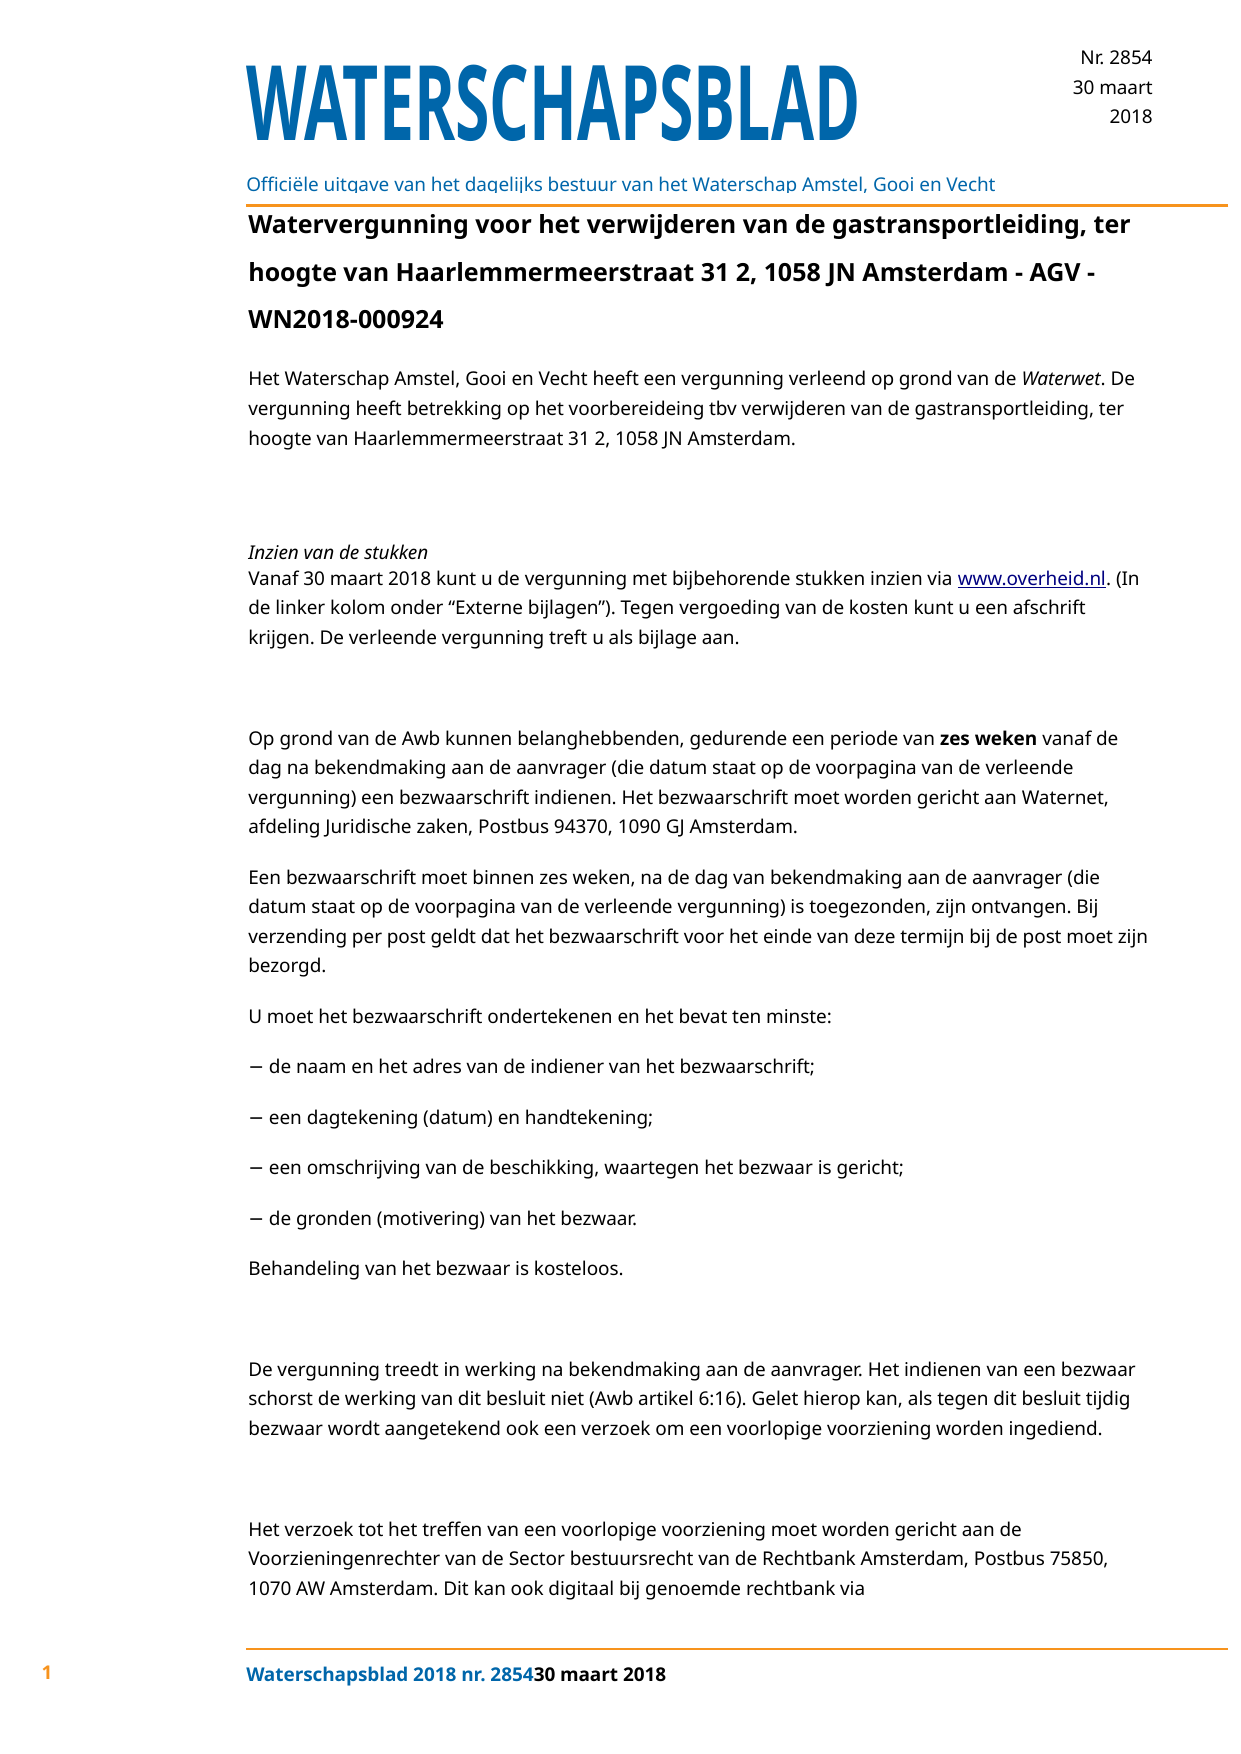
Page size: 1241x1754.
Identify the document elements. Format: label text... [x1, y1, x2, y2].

text De vergunning treedt in werking na bekendmaking aan de aanvrager. Het indienen van een bezwaar schorst de werking van dit besluit niet (Awb artikel 6:16). Gelet hierop kan, als tegen dit besluit tijdig bezwaar wordt aangetekend ook een verzoek om een voorlopige voorziening worden ingediend. [248, 1356, 1152, 1441]
text U moet het bezwaarschrift ondertekenen en het bevat ten minste: [248, 1003, 1152, 1029]
text Het Waterschap Amstel, Gooi en Vecht heeft een vergunning verleend op grond van de Waterwet. De vergunning heeft betrekking op het voorbereideing tbv verwijderen van de gastransportleiding, ter hoogte van Haarlemmermeerstraat 31 2, 1058 JN Amsterdam. [248, 366, 1152, 450]
text − een omschrijving van de beschikking, waartegen het bezwaar is gericht; [248, 1154, 1152, 1180]
text Inzien van de stukken [248, 539, 1152, 565]
text Watervergunning voor het verwijderen van de gastransportleiding, ter hoogte van Haarlemmermeerstraat 31 2, 1058 JN Amsterdam - AGV - WN2018-000924 [248, 207, 1152, 336]
text Een bezwaarschrift moet binnen zes weken, na de dag van bekendmaking aan de aanvrager (die datum staat op de voorpagina van de verleende vergunning) is toegezonden, zijn ontvangen. Bij verzending per post geldt dat het bezwaarschrift voor het einde van deze termijn bij de post moet zijn bezorgd. [248, 864, 1152, 978]
text Op grond van de Awb kunnen belanghebbenden, gedurende een periode van zes weken vanaf de dag na bekendmaking aan de aanvrager (die datum staat op de voorpagina van de verleende vergunning) een bezwaarschrift indienen. Het bezwaarschrift moet worden gericht aan Waternet, afdeling Juridische zaken, Postbus 94370, 1090 GJ Amsterdam. [248, 725, 1152, 839]
text − de naam en het adres van de indiener van het bezwaarschrift; [248, 1053, 1152, 1079]
picture [41, 47, 231, 172]
text − de gronden (motivering) van het bezwaar. [248, 1205, 1152, 1231]
text Het verzoek tot het treffen van een voorlopige voorziening moet worden gericht aan de Voorzieningenrechter van de Sector bestuursrecht van de Rechtbank Amsterdam, Postbus 75850, 1070 AW Amsterdam. Dit kan ook digitaal bij genoemde rechtbank via [248, 1516, 1152, 1601]
text Vanaf 30 maart 2018 kunt u de vergunning met bijbehorende stukken inzien via www.overheid.nl. (In de linker kolom onder “Externe bijlagen”). Tegen vergoeding van de kosten kunt u een afschrift krijgen. De verleende vergunning treft u als bijlage aan. [248, 565, 1152, 650]
text Behandeling van het bezwaar is kosteloos. [248, 1255, 1152, 1281]
text − een dagtekening (datum) en handtekening; [248, 1104, 1152, 1130]
